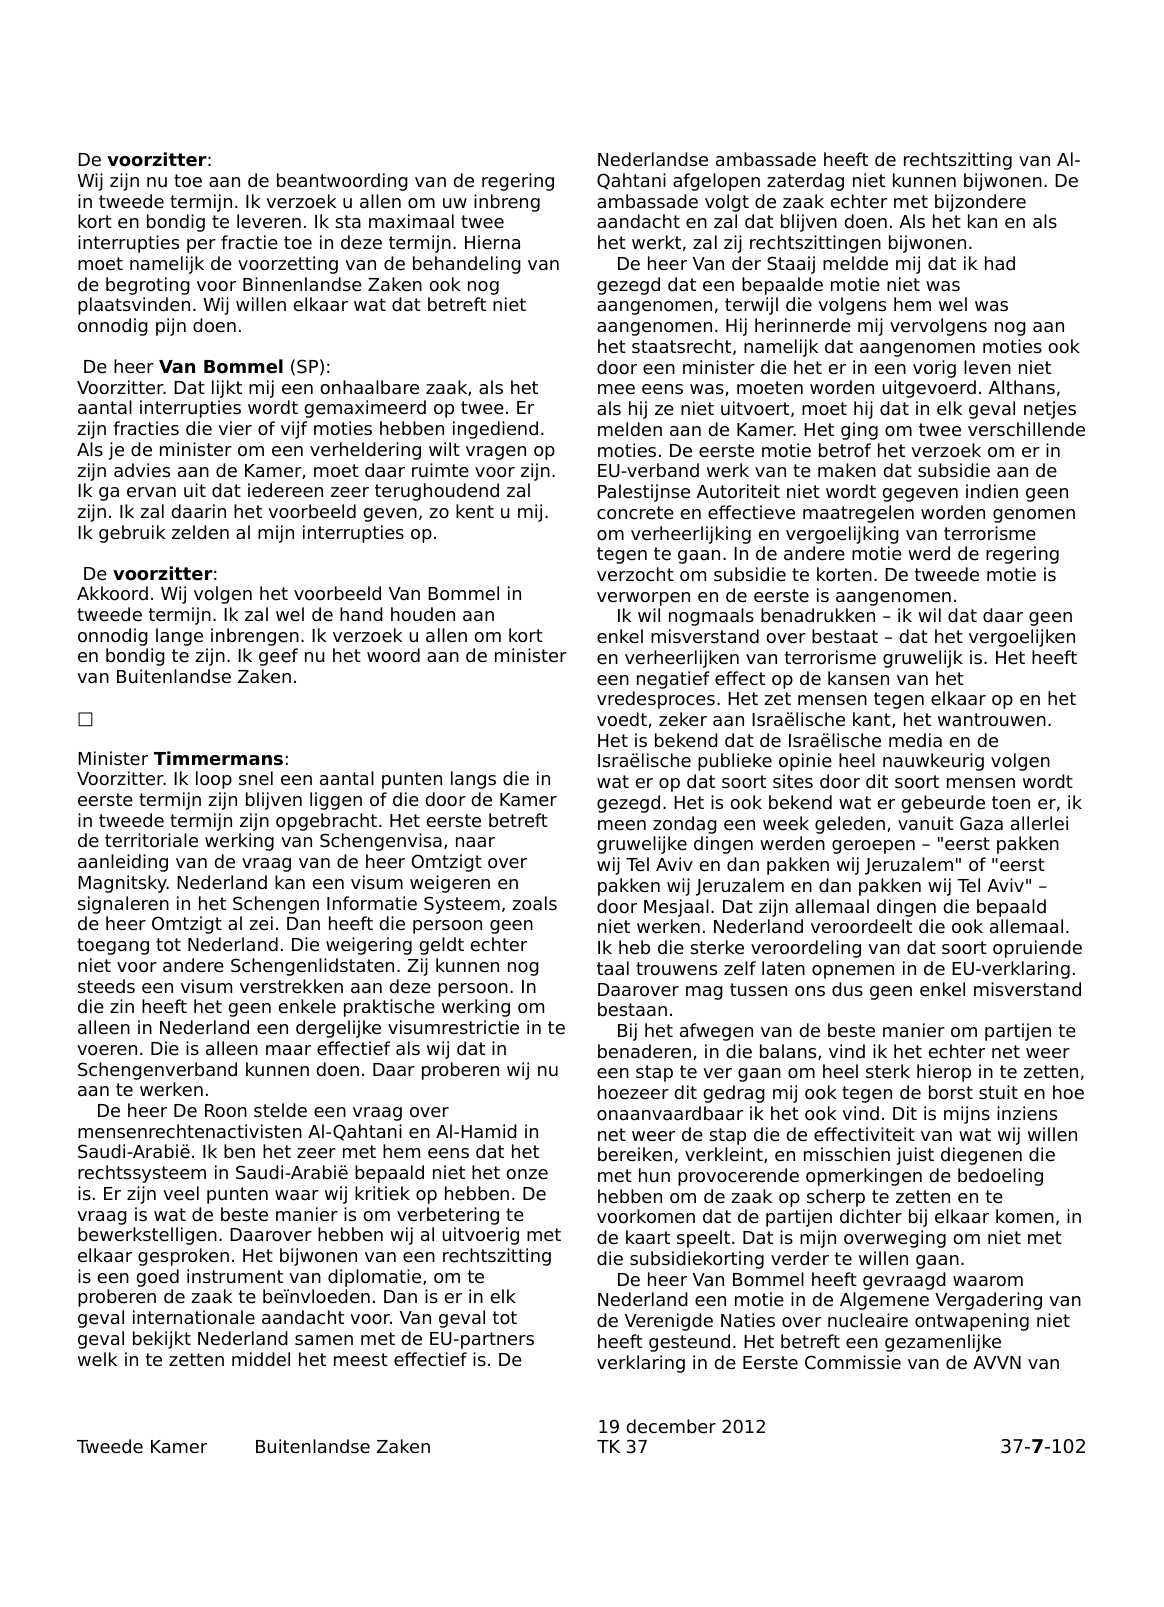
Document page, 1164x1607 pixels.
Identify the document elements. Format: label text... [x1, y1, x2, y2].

text □ [77, 708, 567, 728]
text De heer Van Bommel (SP): [77, 357, 567, 377]
text Nederlandse ambassade heeft de rechtszitting van Al-Qahtani afgelopen zaterdag niet kunnen bijwonen. De ambassade volgt de zaak echter met bijzondere aandacht en zal dat blijven doen. Als het kan en als het werkt, zal zij rechtszittingen bijwonen. [596, 150, 1087, 254]
text Bij het afwegen van de beste manier om partijen te benaderen, in die balans, vind ik het echter net weer een stap te ver gaan om heel sterk hierop in te zetten, hoezeer dit gedrag mij ook tegen de borst stuit en hoe onaanvaardbaar ik het ook vind. Dit is mijns inziens net weer de stap die de effectiviteit van wat wij willen bereiken, verkleint, en misschien juist diegenen die met hun provocerende opmerkingen de bedoeling hebben om de zaak op scherp te zetten en te voorkomen dat de partijen dichter bij elkaar komen, in de kaart speelt. Dat is mijn overweging om niet met die subsidiekorting verder te willen gaan. [596, 1021, 1087, 1269]
text De voorzitter: [77, 150, 567, 171]
text Minister Timmermans: [77, 748, 567, 769]
text Voorzitter. Ik loop snel een aantal punten langs die in eerste termijn zijn blijven liggen of die door de Kamer in tweede termijn zijn opgebracht. Het eerste betreft de territoriale werking van Schengenvisa, naar aanleiding van de vraag van de heer Omtzigt over Magnitsky. Nederland kan een visum weigeren en signaleren in het Schengen Informatie Systeem, zoals de heer Omtzigt al zei. Dan heeft die persoon geen toegang tot Nederland. Die weigering geldt echter niet voor andere Schengenlidstaten. Zij kunnen nog steeds een visum verstrekken aan deze persoon. In die zin heeft het geen enkele praktische werking om alleen in Nederland een dergelijke visumrestrictie in te voeren. Die is alleen maar effectief als wij dat in Schengenverband kunnen doen. Daar proberen wij nu aan te werken. [77, 769, 567, 1101]
text Wij zijn nu toe aan de beantwoording van de regering in tweede termijn. Ik verzoek u allen om uw inbreng kort en bondig te leveren. Ik sta maximaal twee interrupties per fractie toe in deze termijn. Hierna moet namelijk de voorzetting van de behandeling van de begroting voor Binnenlandse Zaken ook nog plaatsvinden. Wij willen elkaar wat dat betreft niet onnodig pijn doen. [77, 171, 567, 337]
text De heer Van der Staaij meldde mij dat ik had gezegd dat een bepaalde motie niet was aangenomen, terwijl die volgens hem wel was aangenomen. Hij herinnerde mij vervolgens nog aan het staatsrecht, namelijk dat aangenomen moties ook door een minister die het er in een vorig leven niet mee eens was, moeten worden uitgevoerd. Althans, als hij ze niet uitvoert, moet hij dat in elk geval netjes melden aan de Kamer. Het ging om twee verschillende moties. De eerste motie betrof het verzoek om er in EU-verband werk van te maken dat subsidie aan de Palestijnse Autoriteit niet wordt gegeven indien geen concrete en effectieve maatregelen worden genomen om verheerlijking en vergoelijking van terrorisme tegen te gaan. In de andere motie werd de regering verzocht om subsidie te korten. De tweede motie is verworpen en de eerste is aangenomen. [596, 254, 1087, 606]
text De heer Van Bommel heeft gevraagd waarom Nederland een motie in de Algemene Vergadering van de Verenigde Naties over nucleaire ontwapening niet heeft gesteund. Het betreft een gezamenlijke verklaring in de Eerste Commissie van de AVVN van [596, 1269, 1087, 1373]
text Voorzitter. Dat lijkt mij een onhaalbare zaak, als het aantal interrupties wordt gemaximeerd op twee. Er zijn fracties die vier of vijf moties hebben ingediend. Als je de minister om een verheldering wilt vragen op zijn advies aan de Kamer, moet daar ruimte voor zijn. Ik ga ervan uit dat iedereen zeer terughoudend zal zijn. Ik zal daarin het voorbeeld geven, zo kent u mij. Ik gebruik zelden al mijn interrupties op. [77, 377, 567, 543]
text De voorzitter: [77, 563, 567, 584]
text Akkoord. Wij volgen het voorbeeld Van Bommel in tweede termijn. Ik zal wel de hand houden aan onnodig lange inbrengen. Ik verzoek u allen om kort en bondig te zijn. Ik geef nu het woord aan de minister van Buitenlandse Zaken. [77, 584, 567, 688]
text Ik wil nogmaals benadrukken – ik wil dat daar geen enkel misverstand over bestaat – dat het vergoelijken en verheerlijken van terrorisme gruwelijk is. Het heeft een negatief effect op de kansen van het vredesproces. Het zet mensen tegen elkaar op en het voedt, zeker aan Israëlische kant, het wantrouwen. Het is bekend dat de Israëlische media en de Israëlische publieke opinie heel nauwkeurig volgen wat er op dat soort sites door dit soort mensen wordt gezegd. Het is ook bekend wat er gebeurde toen er, ik meen zondag een week geleden, vanuit Gaza allerlei gruwelijke dingen werden geroepen – "eerst pakken wij Tel Aviv en dan pakken wij Jeruzalem" of "eerst pakken wij Jeruzalem en dan pakken wij Tel Aviv" – door Mesjaal. Dat zijn allemaal dingen die bepaald niet werken. Nederland veroordeelt die ook allemaal. Ik heb die sterke veroordeling van dat soort opruiende taal trouwens zelf laten opnemen in de EU-verklaring. Daarover mag tussen ons dus geen enkel misverstand bestaan. [596, 606, 1087, 1021]
text De heer De Roon stelde een vraag over mensenrechtenactivisten Al-Qahtani en Al-Hamid in Saudi-Arabië. Ik ben het zeer met hem eens dat het rechtssysteem in Saudi-Arabië bepaald niet het onze is. Er zijn veel punten waar wij kritiek op hebben. De vraag is wat de beste manier is om verbetering te bewerkstelligen. Daarover hebben wij al uitvoerig met elkaar gesproken. Het bijwonen van een rechtszitting is een goed instrument van diplomatie, om te proberen de zaak te beïnvloeden. Dan is er in elk geval internationale aandacht voor. Van geval tot geval bekijkt Nederland samen met de EU-partners welk in te zetten middel het meest effectief is. De [77, 1101, 567, 1370]
